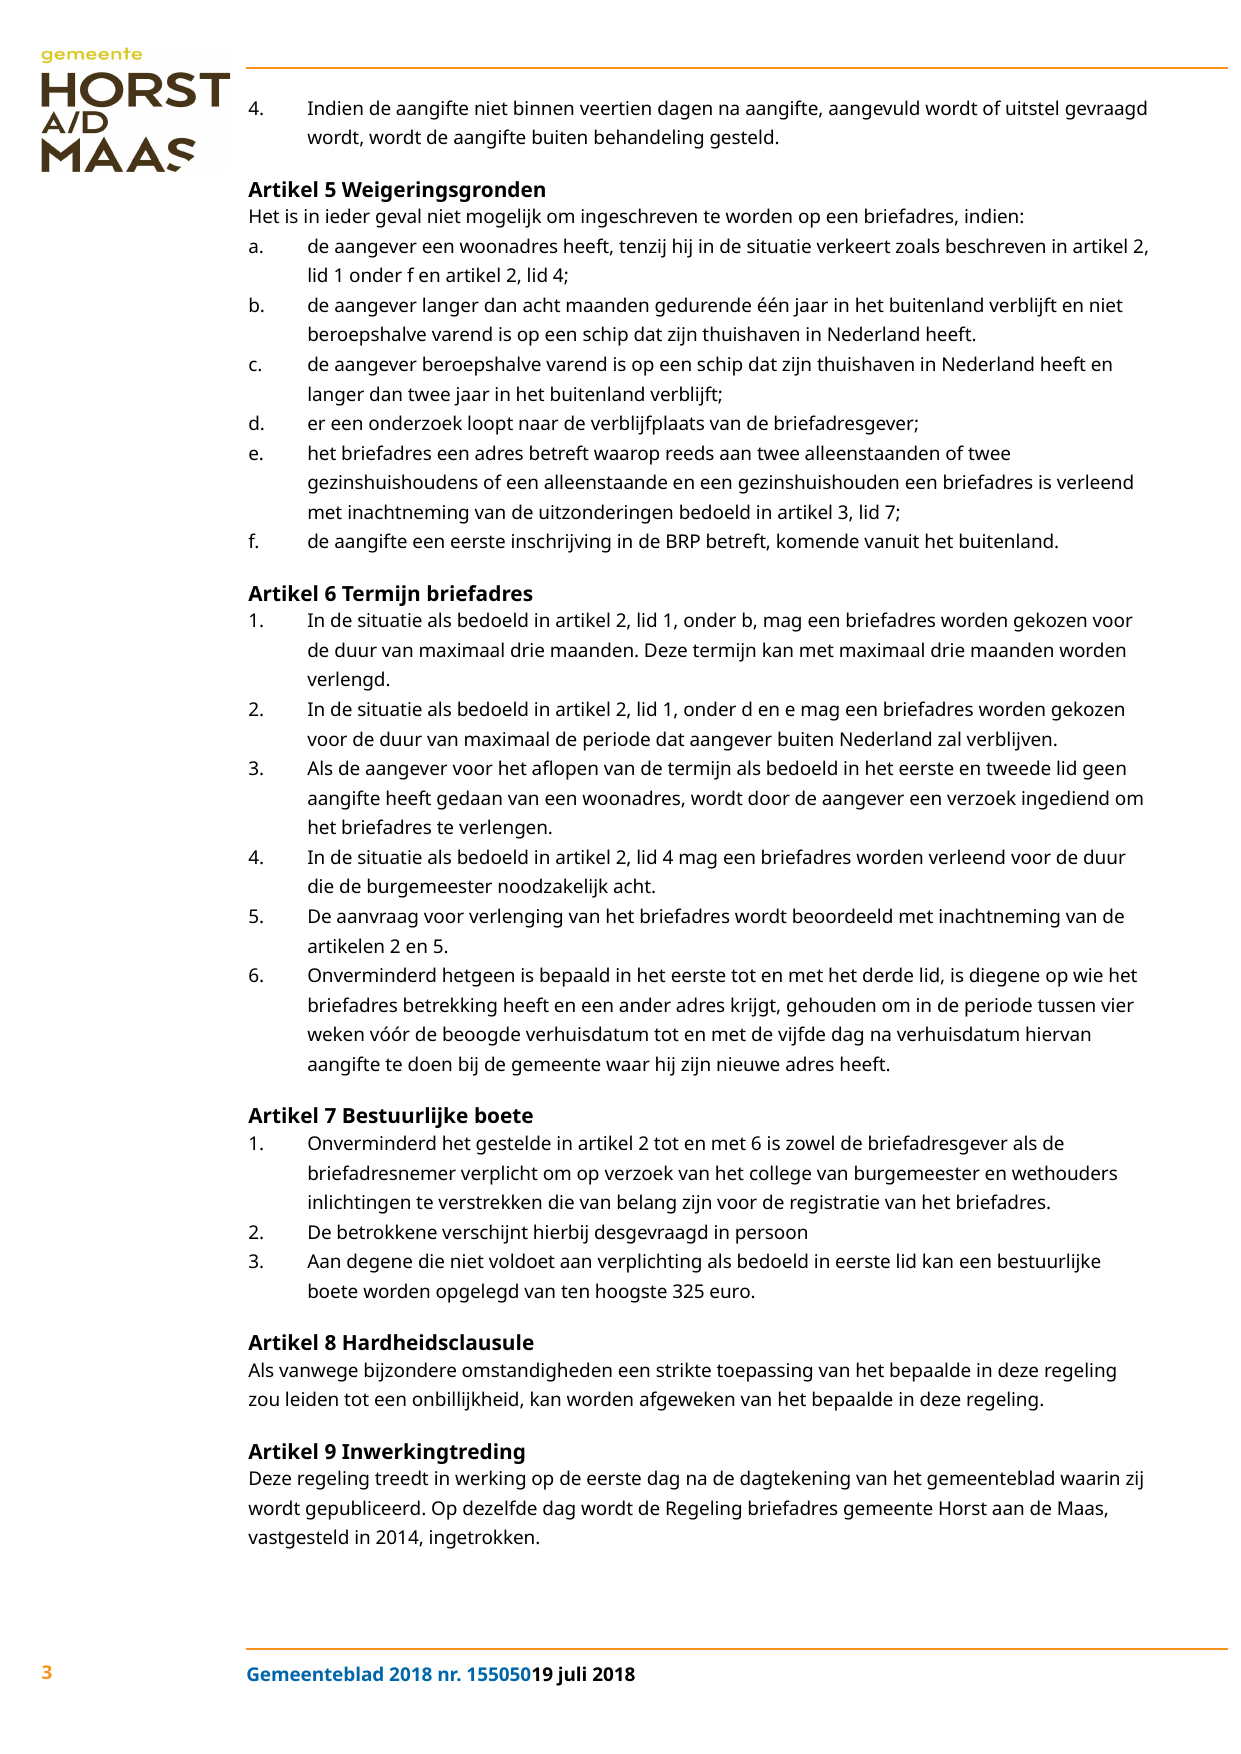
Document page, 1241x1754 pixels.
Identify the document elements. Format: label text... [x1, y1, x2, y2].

list er een onderzoek loopt naar de verblijfplaats van de briefadresgever; [248, 410, 1152, 436]
text Artikel 5 Weigeringsgronden [248, 175, 1152, 203]
list In de situatie als bedoeld in artikel 2, lid 4 mag een briefadres worden verleend voor de duur die de burgemeester noodzakelijk acht. [248, 844, 1152, 899]
list Onverminderd hetgeen is bepaald in het eerste tot en met het derde lid, is diegene op wie het briefadres betrekking heeft en een ander adres krijgt, gehouden om in de periode tussen vier weken vóór de beoogde verhuisdatum tot en met de vijfde dag na verhuisdatum hiervan aangifte te doen bij de gemeente waar hij zijn nieuwe adres heeft. [248, 962, 1152, 1077]
list de aangifte een eerste inschrijving in de BRP betreft, komende vanuit het buitenland. [248, 529, 1152, 554]
list het briefadres een adres betreft waarop reeds aan twee alleenstaanden of twee gezinshuishoudens of een alleenstaande en een gezinshuishouden een briefadres is verleend met inachtneming van de uitzonderingen bedoeld in artikel 3, lid 7; [248, 440, 1152, 525]
list In de situatie als bedoeld in artikel 2, lid 1, onder d en e mag een briefadres worden gekozen voor de duur van maximaal de periode dat aangever buiten Nederland zal verblijven. [248, 696, 1152, 752]
list Indien de aangifte niet binnen veertien dagen na aangifte, aangevuld wordt of uitstel gevraagd wordt, wordt de aangifte buiten behandeling gesteld. [248, 95, 1152, 150]
text Artikel 7 Bestuurlijke boete [248, 1102, 1152, 1130]
list In de situatie als bedoeld in artikel 2, lid 1, onder b, mag een briefadres worden gekozen voor de duur van maximaal drie maanden. Deze termijn kan met maximaal drie maanden worden verlengd. [248, 607, 1152, 692]
list Als de aangever voor het aflopen van de termijn als bedoeld in het eerste en tweede lid geen aangifte heeft gedaan van een woonadres, wordt door de aangever een verzoek ingediend om het briefadres te verlengen. [248, 755, 1152, 840]
text Artikel 6 Termijn briefadres [248, 579, 1152, 607]
list de aangever langer dan acht maanden gedurende één jaar in het buitenland verblijft en niet beroepshalve varend is op een schip dat zijn thuishaven in Nederland heeft. [248, 292, 1152, 347]
list De betrokkene verschijnt hierbij desgevraagd in persoon [248, 1219, 1152, 1244]
text Als vanwege bijzondere omstandigheden een strikte toepassing van het bepaalde in deze regeling zou leiden tot een onbillijkheid, kan worden afgeweken van het bepaalde in deze regeling. [248, 1357, 1152, 1412]
text Het is in ieder geval niet mogelijk om ingeschreven te worden op een briefadres, indien: [248, 203, 1152, 229]
picture [41, 47, 231, 172]
list Onverminderd het gestelde in artikel 2 tot en met 6 is zowel de briefadresgever als de briefadresnemer verplicht om op verzoek van het college van burgemeester en wethouders inlichtingen te verstrekken die van belang zijn voor de registratie van het briefadres. [248, 1130, 1152, 1215]
list Aan degene die niet voldoet aan verplichting als bedoeld in eerste lid kan een bestuurlijke boete worden opgelegd van ten hoogste 325 euro. [248, 1248, 1152, 1304]
list de aangever beroepshalve varend is op een schip dat zijn thuishaven in Nederland heeft en langer dan twee jaar in het buitenland verblijft; [248, 351, 1152, 406]
list de aangever een woonadres heeft, tenzij hij in de situatie verkeert zoals beschreven in artikel 2, lid 1 onder f en artikel 2, lid 4; [248, 233, 1152, 288]
text Deze regeling treedt in werking op de eerste dag na de dagtekening van het gemeenteblad waarin zij wordt gepubliceerd. Op dezelfde dag wordt de Regeling briefadres gemeente Horst aan de Maas, vastgesteld in 2014, ingetrokken. [248, 1465, 1152, 1550]
list De aanvraag voor verlenging van het briefadres wordt beoordeeld met inachtneming van de artikelen 2 en 5. [248, 903, 1152, 959]
text Artikel 8 Hardheidsclausule [248, 1328, 1152, 1357]
text Artikel 9 Inwerkingtreding [248, 1437, 1152, 1465]
